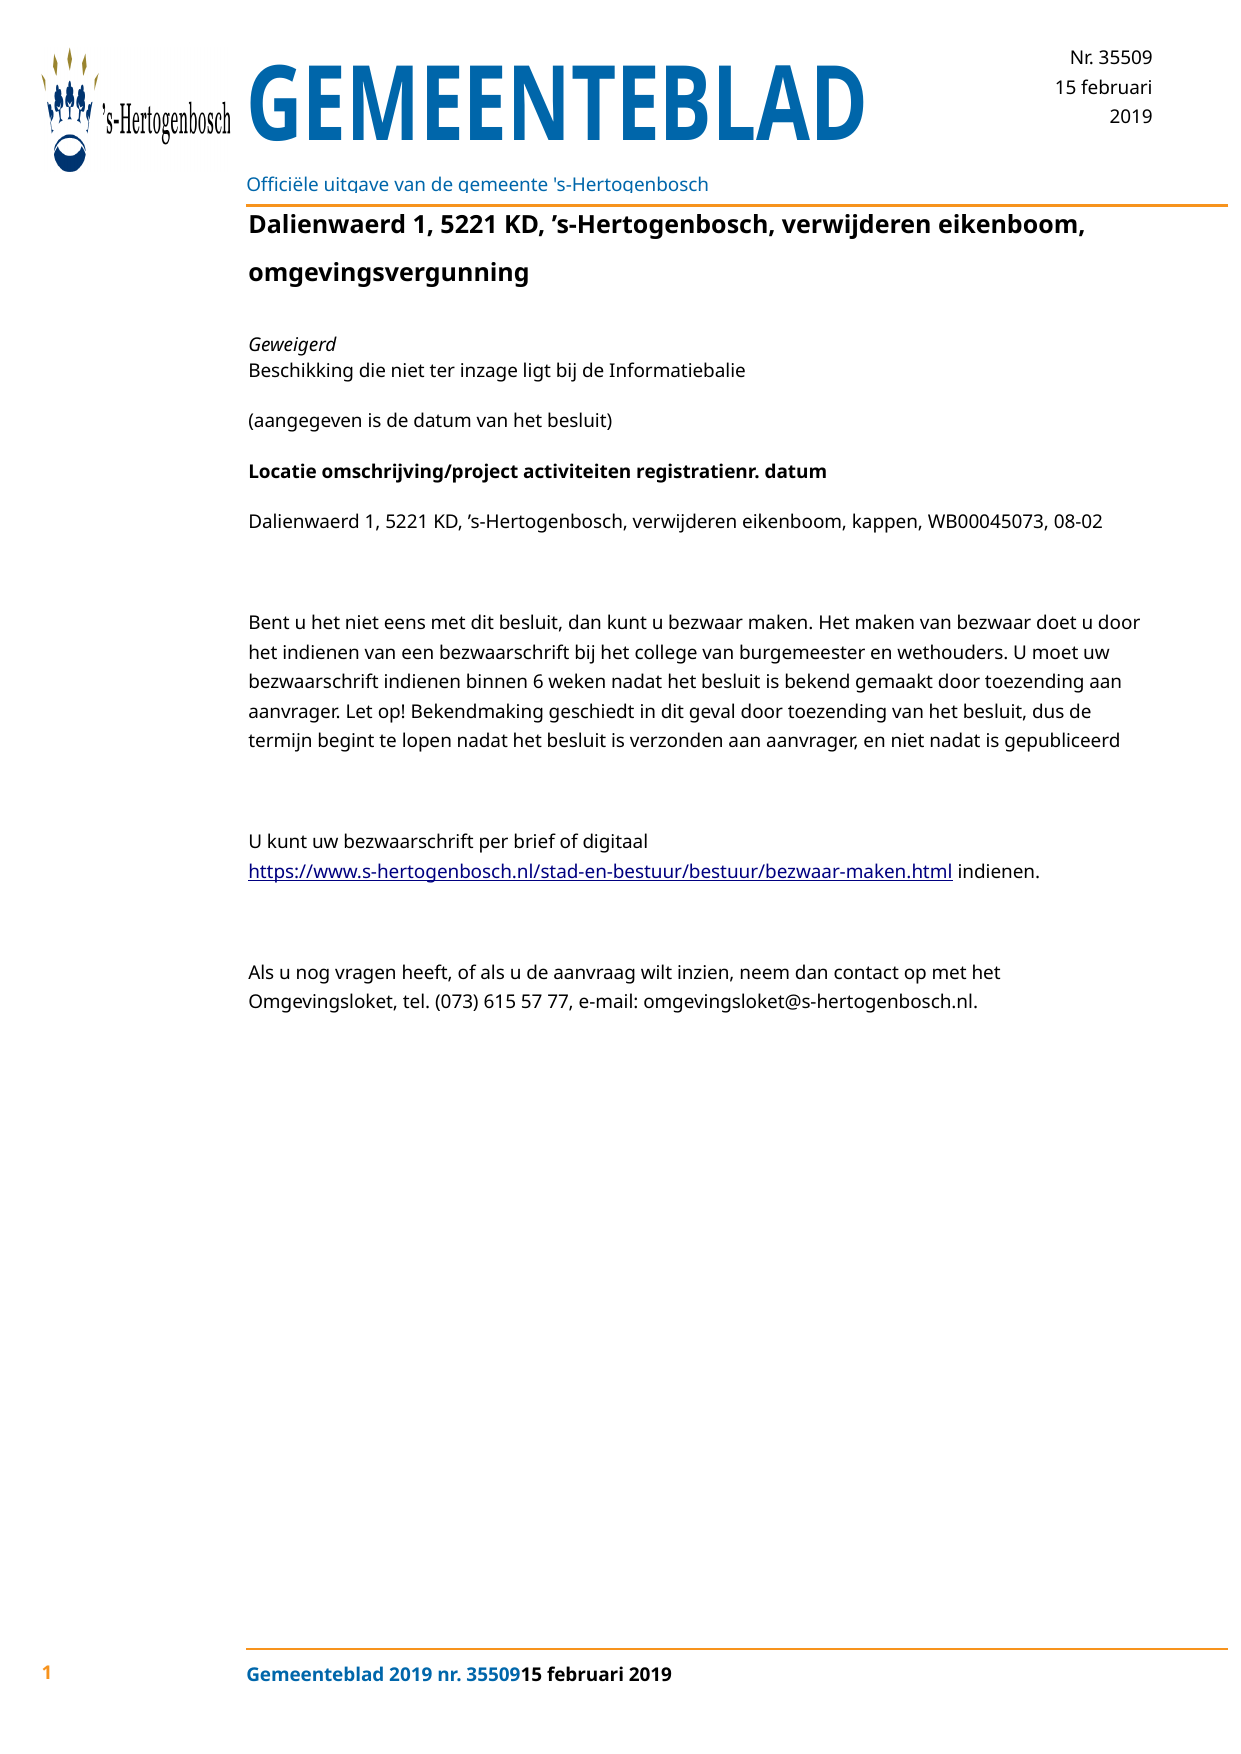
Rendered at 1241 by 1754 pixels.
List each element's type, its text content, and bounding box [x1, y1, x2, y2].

text Dalienwaerd 1, 5221 KD, ’s-Hertogenbosch, verwijderen eikenboom, omgevingsvergunning [248, 207, 1152, 288]
text Dalienwaerd 1, 5221 KD, ’s-Hertogenbosch, verwijderen eikenboom, kappen, WB00045073, 08-02 [248, 508, 1152, 534]
picture [41, 47, 231, 172]
text U kunt uw bezwaarschrift per brief of digitaal https://www.s-hertogenbosch.nl/stad-en-bestuur/bestuur/bezwaar-maken.html indienen. [248, 828, 1152, 884]
text Geweigerd [248, 331, 1152, 357]
text Locatie omschrijving/project activiteiten registratienr. datum [248, 458, 1152, 484]
text Beschikking die niet ter inzage ligt bij de Informatiebalie [248, 357, 1152, 383]
text Als u nog vragen heeft, of als u de aanvraag wilt inzien, neem dan contact op met het Omgevingsloket, tel. (073) 615 57 77, e-mail: omgevingsloket@s-hertogenbosch.nl. [248, 959, 1152, 1014]
text (aangegeven is de datum van het besluit) [248, 408, 1152, 433]
text Bent u het niet eens met dit besluit, dan kunt u bezwaar maken. Het maken van bezwaar doet u door het indienen van een bezwaarschrift bij het college van burgemeester en wethouders. U moet uw bezwaarschrift indienen binnen 6 weken nadat het besluit is bekend gemaakt door toezending aan aanvrager. Let op! Bekendmaking geschiedt in dit geval door toezending van het besluit, dus de termijn begint te lopen nadat het besluit is verzonden aan aanvrager, en niet nadat is gepubliceerd [248, 609, 1152, 753]
